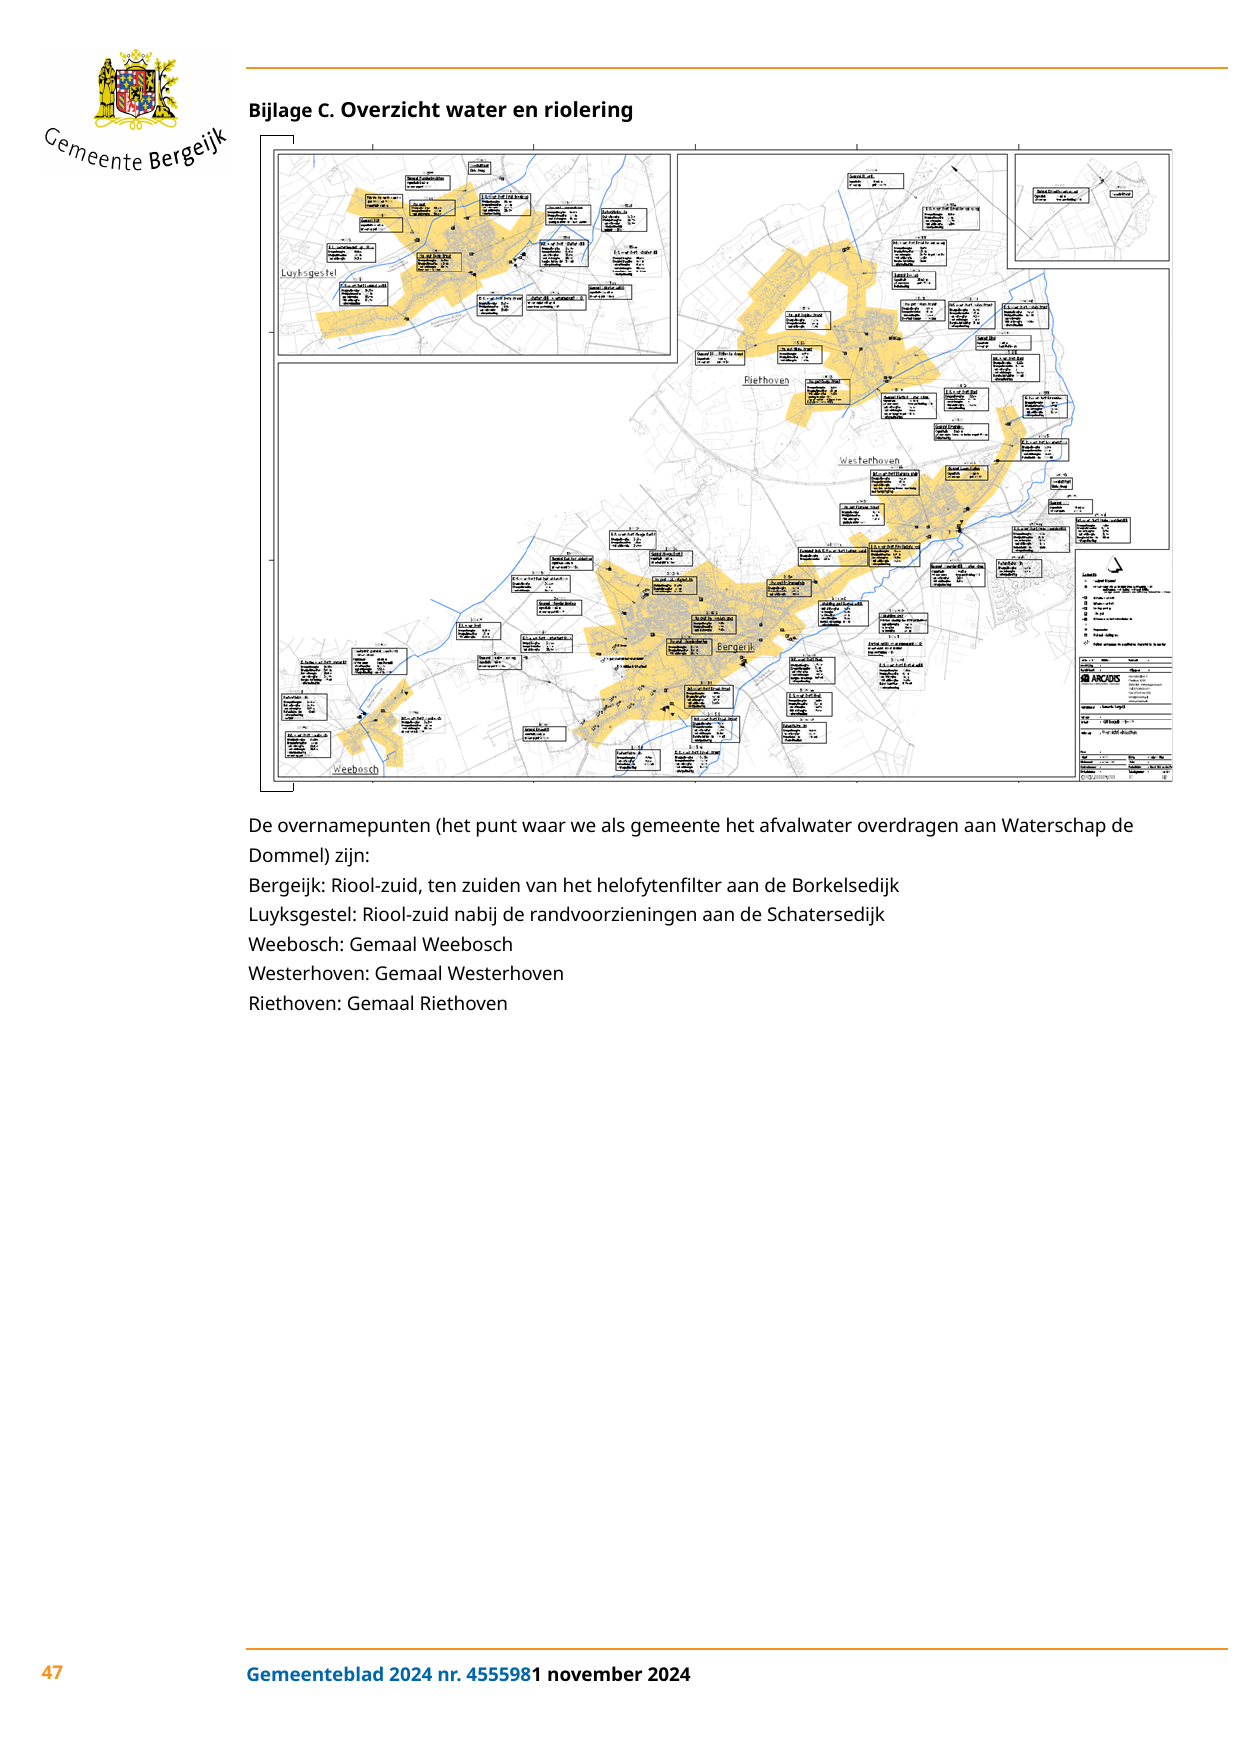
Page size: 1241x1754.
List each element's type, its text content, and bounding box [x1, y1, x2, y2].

picture [41, 47, 231, 172]
text Riethoven: Gemaal Riethoven [248, 990, 1152, 1016]
text Weebosch: Gemaal Weebosch [248, 931, 1152, 957]
text De overnamepunten (het punt waar we als gemeente het afvalwater overdragen aan Waterschap de Dommel) zijn: [248, 813, 1152, 868]
text Bergeijk: Riool-zuid, ten zuiden van het helofytenfilter aan de Borkelsedijk [248, 872, 1152, 897]
picture [268, 144, 1173, 783]
text Luyksgestel: Riool-zuid nabij de randvoorzieningen aan de Schatersedijk [248, 901, 1152, 927]
text Bijlage C. Overzicht water en riolering [248, 95, 1152, 123]
text Westerhoven: Gemaal Westerhoven [248, 961, 1152, 986]
